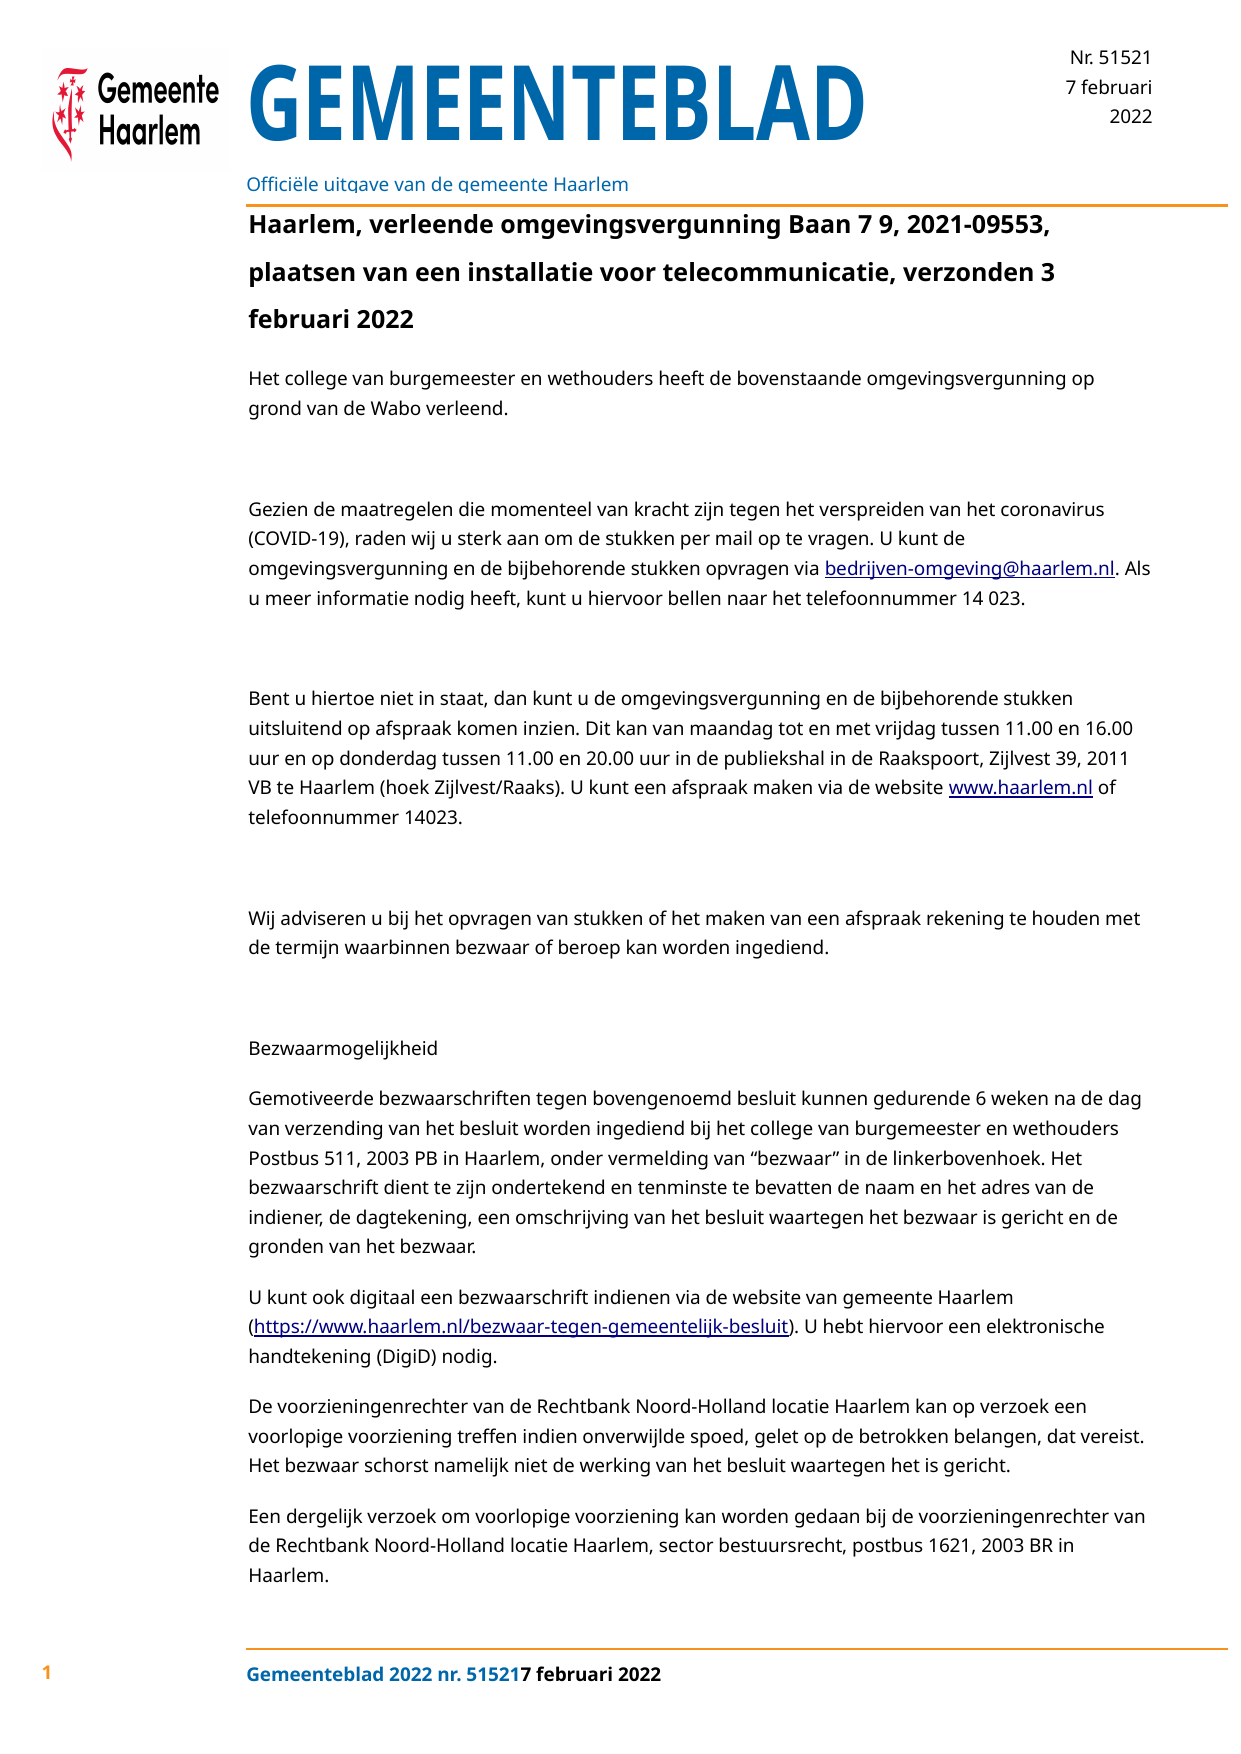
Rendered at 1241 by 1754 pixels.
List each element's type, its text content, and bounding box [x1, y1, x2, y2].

text Het college van burgemeester en wethouders heeft de bovenstaande omgevingsvergunning op grond van de Wabo verleend. [248, 366, 1152, 421]
text Haarlem, verleende omgevingsvergunning Baan 7 9, 2021-09553, plaatsen van een installatie voor telecommunicatie, verzonden 3 februari 2022 [248, 207, 1152, 336]
text Een dergelijk verzoek om voorlopige voorziening kan worden gedaan bij de voorzieningenrechter van de Rechtbank Noord-Holland locatie Haarlem, sector bestuursrecht, postbus 1621, 2003 BR in Haarlem. [248, 1503, 1152, 1588]
text De voorzieningenrechter van de Rechtbank Noord-Holland locatie Haarlem kan op verzoek een voorlopige voorziening treffen indien onverwijlde spoed, gelet op de betrokken belangen, dat vereist. Het bezwaar schorst namelijk niet de werking van het besluit waartegen het is gericht. [248, 1393, 1152, 1478]
text Wij adviseren u bij het opvragen van stukken of het maken van een afspraak rekening te houden met de termijn waarbinnen bezwaar of beroep kan worden ingediend. [248, 905, 1152, 960]
text Bezwaarmogelijkheid [248, 1035, 1152, 1061]
text Gezien de maatregelen die momenteel van kracht zijn tegen het verspreiden van het coronavirus (COVID-19), raden wij u sterk aan om de stukken per mail op te vragen. U kunt de omgevingsvergunning en de bijbehorende stukken opvragen via bedrijven-omgeving@haarlem.nl. Als u meer informatie nodig heeft, kunt u hiervoor bellen naar het telefoonnummer 14 023. [248, 496, 1152, 610]
text U kunt ook digitaal een bezwaarschrift indienen via de website van gemeente Haarlem (https://www.haarlem.nl/bezwaar-tegen-gemeentelijk-besluit). U hebt hiervoor een elektronische handtekening (DigiD) nodig. [248, 1284, 1152, 1369]
picture [41, 47, 231, 172]
text Bent u hiertoe niet in staat, dan kunt u de omgevingsvergunning en de bijbehorende stukken uitsluitend op afspraak komen inzien. Dit kan van maandag tot en met vrijdag tussen 11.00 en 16.00 uur en op donderdag tussen 11.00 en 20.00 uur in de publiekshal in de Raakspoort, Zijlvest 39, 2011 VB te Haarlem (hoek Zijlvest/Raaks). U kunt een afspraak maken via de website www.haarlem.nl of telefoonnummer 14023. [248, 686, 1152, 829]
text Gemotiveerde bezwaarschriften tegen bovengenoemd besluit kunnen gedurende 6 weken na de dag van verzending van het besluit worden ingediend bij het college van burgemeester en wethouders Postbus 511, 2003 PB in Haarlem, onder vermelding van “bezwaar” in de linkerbovenhoek. Het bezwaarschrift dient te zijn ondertekend en tenminste te bevatten de naam en het adres van de indiener, de dagtekening, een omschrijving van het besluit waartegen het bezwaar is gericht en de gronden van het bezwaar. [248, 1086, 1152, 1259]
